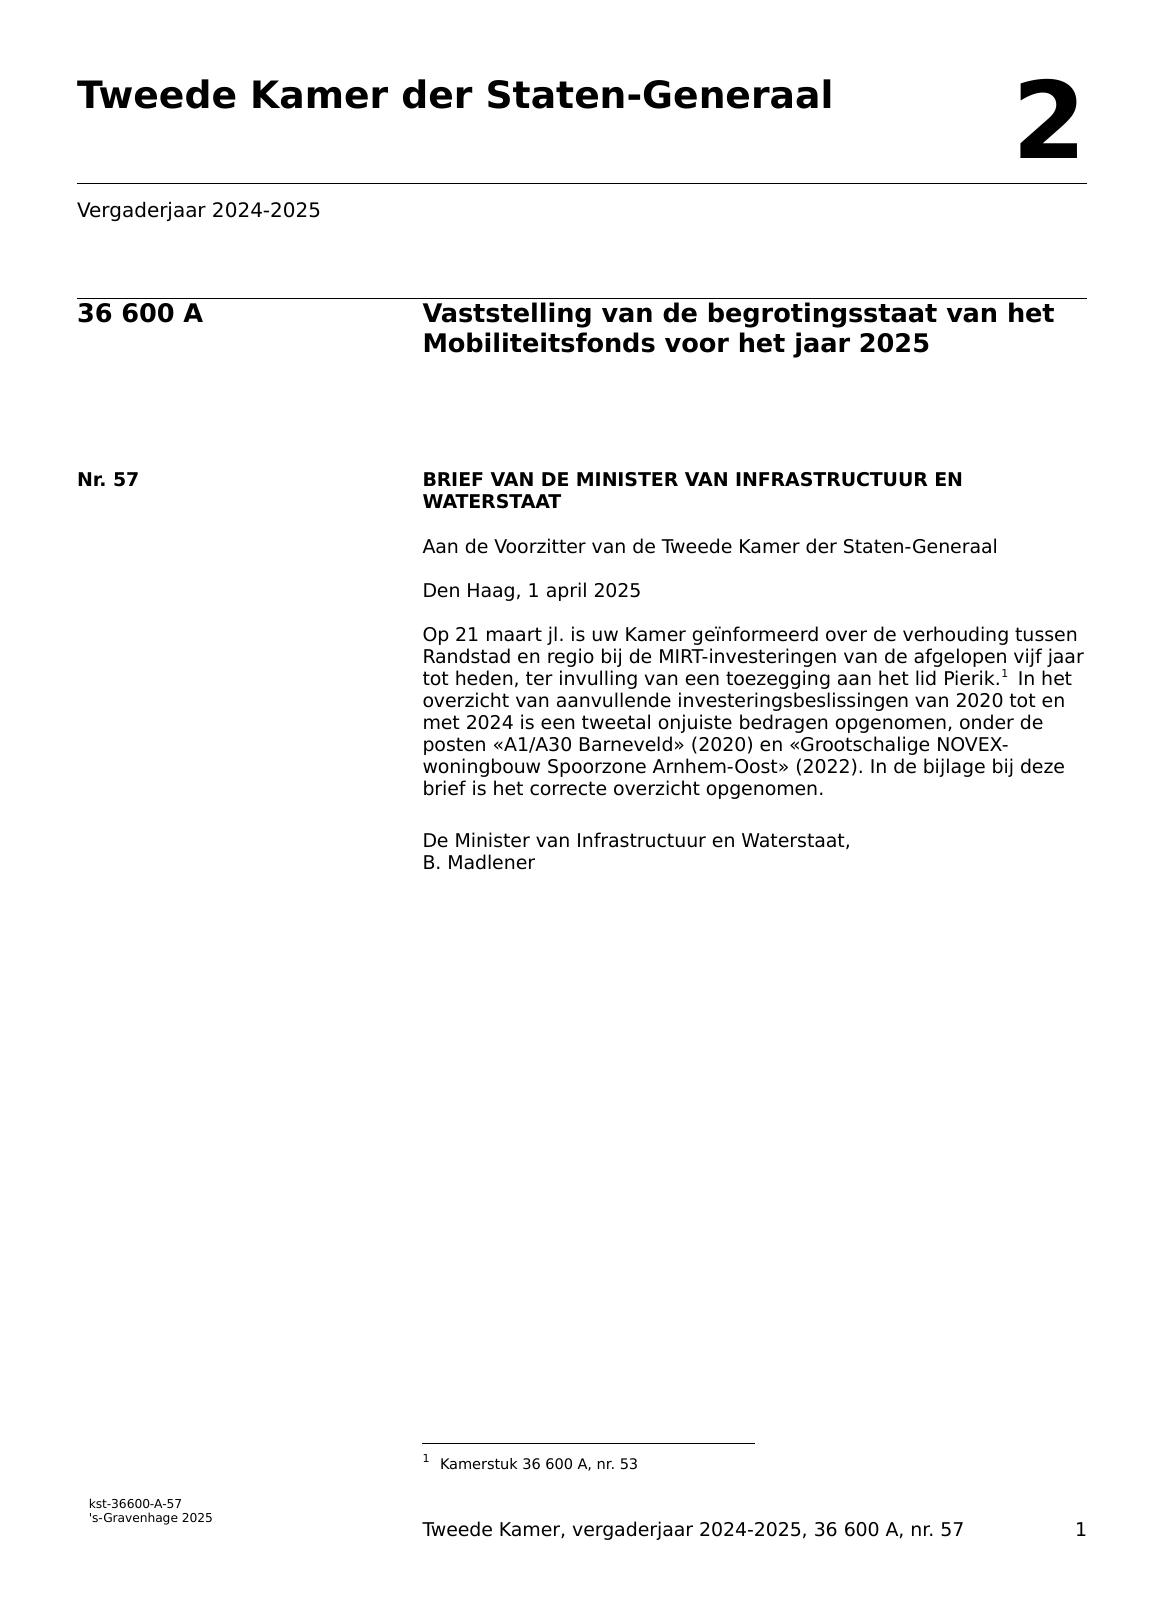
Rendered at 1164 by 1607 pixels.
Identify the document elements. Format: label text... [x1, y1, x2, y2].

text Aan de Voorzitter van de Tweede Kamer der Staten-Generaal [422, 536, 1087, 557]
text 's-Gravenhage 2025 [88, 1511, 323, 1525]
table_cell Vergaderjaar 2024-2025 [77, 184, 1087, 298]
text Op 21 maart jl. is uw Kamer geïnformeerd over de verhouding tussen Randstad en regio bij de MIRT-investeringen van de afgelopen vijf jaar tot heden, ter invulling van een toezegging aan het lid Pierik. In het overzicht van aanvullende investeringsbeslissingen van 2020 tot en met 2024 is een tweetal onjuiste bedragen opgenomen, onder de posten «A1/A30 Barneveld» (2020) en «Grootschalige NOVEX-woningbouw Spoorzone Arnhem-Oost» (2022). In de bijlage bij deze brief is het correcte overzicht opgenomen. [422, 624, 1087, 800]
text kst-36600-A-57 [88, 1497, 323, 1511]
text Kamerstuk 36 600 A, nr. 53 [422, 1452, 1087, 1474]
text De Minister van Infrastructuur en Waterstaat, B. Madlener [422, 830, 1087, 874]
table_header Tweede Kamer der Staten-Generaal [77, 59, 886, 183]
table_header 2 [886, 59, 1087, 183]
subtitle Nr. 57 BRIEF VAN DE MINISTER VAN INFRASTRUCTUUR EN WATERSTAAT [77, 469, 1087, 513]
subtitle 36 600 A Vaststelling van de begrotingsstaat van het Mobiliteitsfonds voor het jaar 2025 [77, 299, 1087, 358]
text Den Haag, 1 april 2025 [422, 580, 1087, 602]
